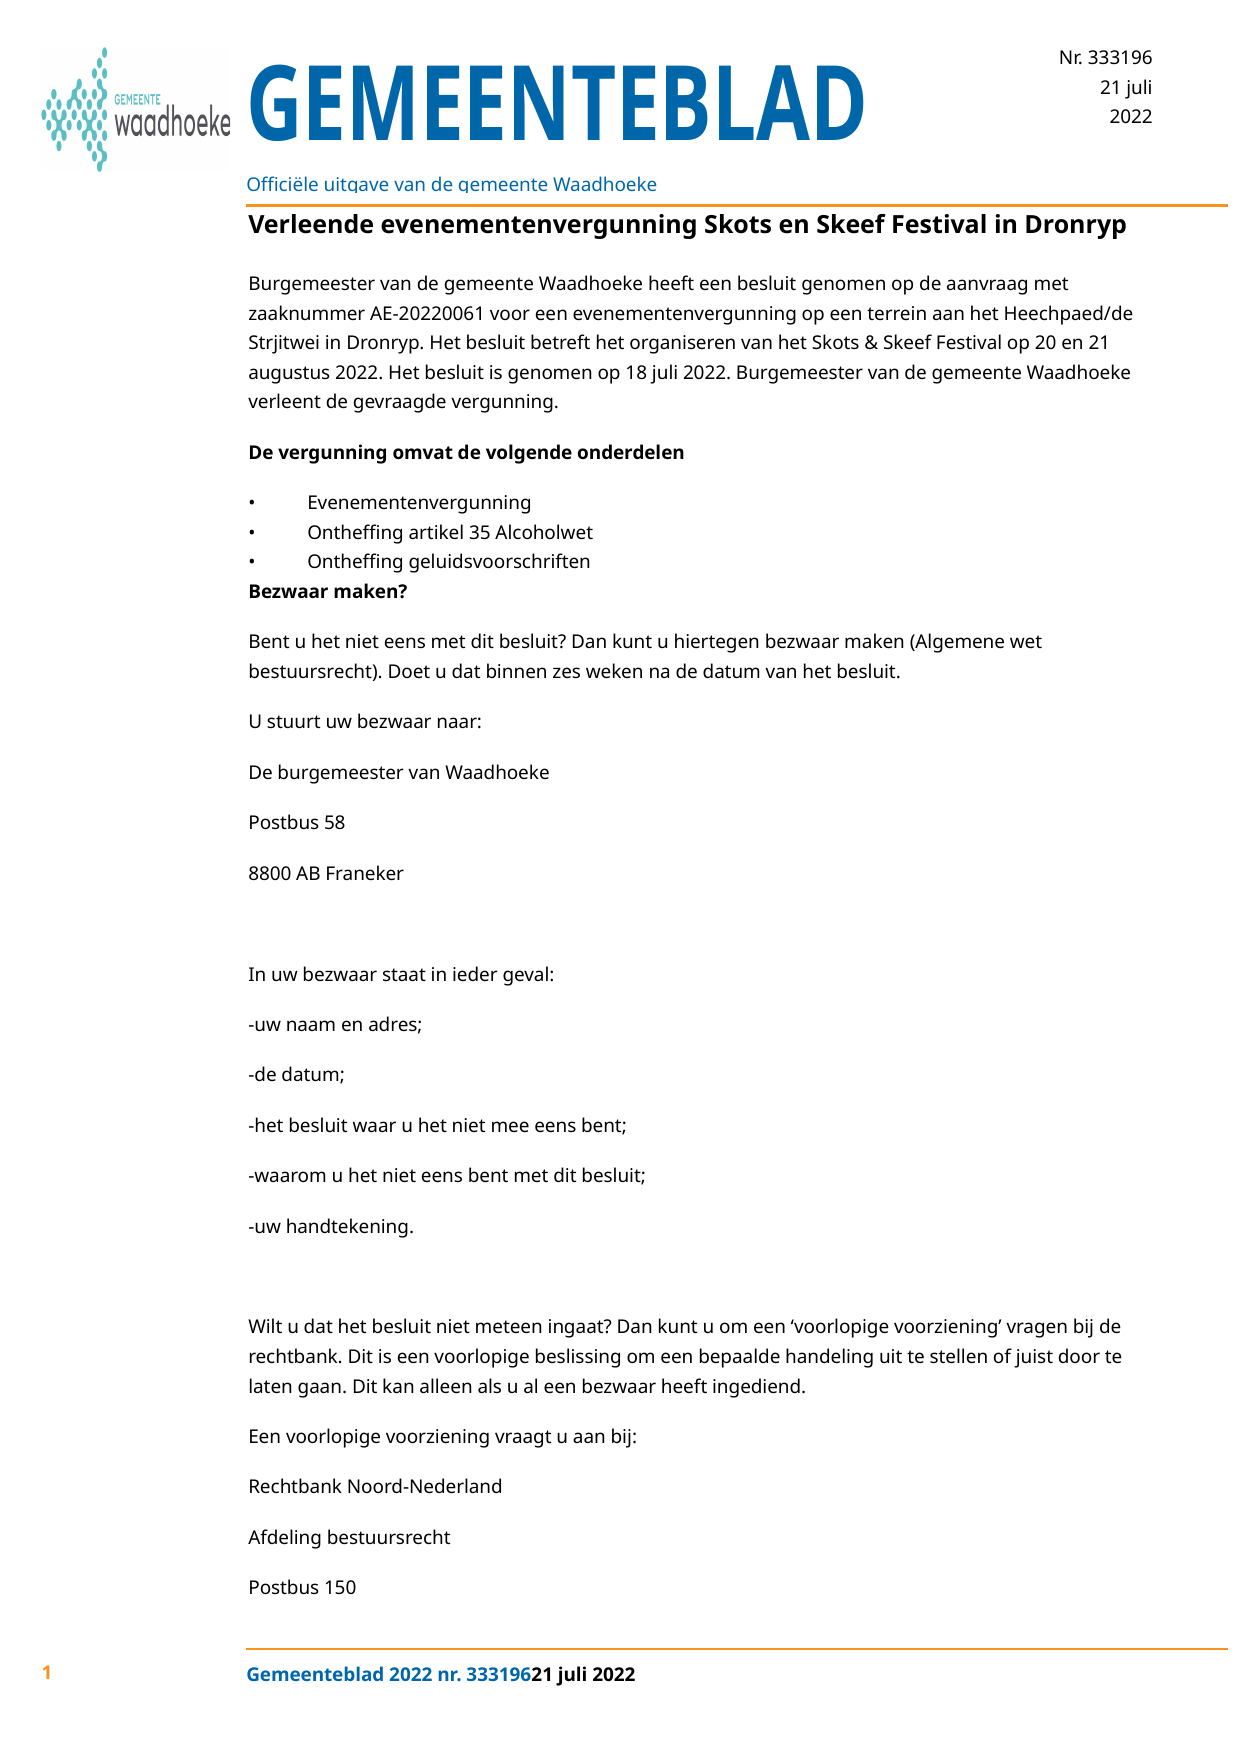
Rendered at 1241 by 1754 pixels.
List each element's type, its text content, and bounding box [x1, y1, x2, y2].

text 8800 AB Franeker [248, 860, 1152, 886]
text Rechtbank Noord-Nederland [248, 1474, 1152, 1499]
list Ontheffing geluidsvoorschriften [248, 549, 1152, 574]
text Bent u het niet eens met dit besluit? Dan kunt u hiertegen bezwaar maken (Algemene wet bestuursrecht). Doet u dat binnen zes weken na de datum van het besluit. [248, 629, 1152, 684]
text Een voorlopige voorziening vraagt u aan bij: [248, 1423, 1152, 1449]
text De vergunning omvat de volgende onderdelen [248, 439, 1152, 465]
text -de datum; [248, 1062, 1152, 1087]
text -uw naam en adres; [248, 1011, 1152, 1037]
text Burgemeester van de gemeente Waadhoeke heeft een besluit genomen op de aanvraag met zaaknummer AE-20220061 voor een evenementenvergunning op een terrein aan het Heechpaed/de Strjitwei in Dronryp. Het besluit betreft het organiseren van het Skots & Skeef Festival op 20 en 21 augustus 2022. Het besluit is genomen op 18 juli 2022. Burgemeester van de gemeente Waadhoeke verleent de gevraagde vergunning. [248, 270, 1152, 414]
picture [41, 47, 231, 172]
text De burgemeester van Waadhoeke [248, 759, 1152, 785]
text U stuurt uw bezwaar naar: [248, 709, 1152, 734]
list Ontheffing artikel 35 Alcoholwet [248, 519, 1152, 545]
text -uw handtekening. [248, 1213, 1152, 1238]
text Postbus 58 [248, 809, 1152, 835]
text In uw bezwaar staat in ieder geval: [248, 961, 1152, 986]
text -waarom u het niet eens bent met dit besluit; [248, 1162, 1152, 1188]
text Afdeling bestuursrecht [248, 1524, 1152, 1550]
text -het besluit waar u het niet mee eens bent; [248, 1112, 1152, 1138]
text Wilt u dat het besluit niet meteen ingaat? Dan kunt u om een ‘voorlopige voorziening’ vragen bij de rechtbank. Dit is een voorlopige beslissing om een bepaalde handeling uit te stellen of juist door te laten gaan. Dit kan alleen als u al een bezwaar heeft ingediend. [248, 1314, 1152, 1398]
list Evenementenvergunning [248, 489, 1152, 515]
text Postbus 150 [248, 1574, 1152, 1600]
text Verleende evenementenvergunning Skots en Skeef Festival in Dronryp [248, 207, 1152, 241]
text Bezwaar maken? [248, 578, 1152, 604]
